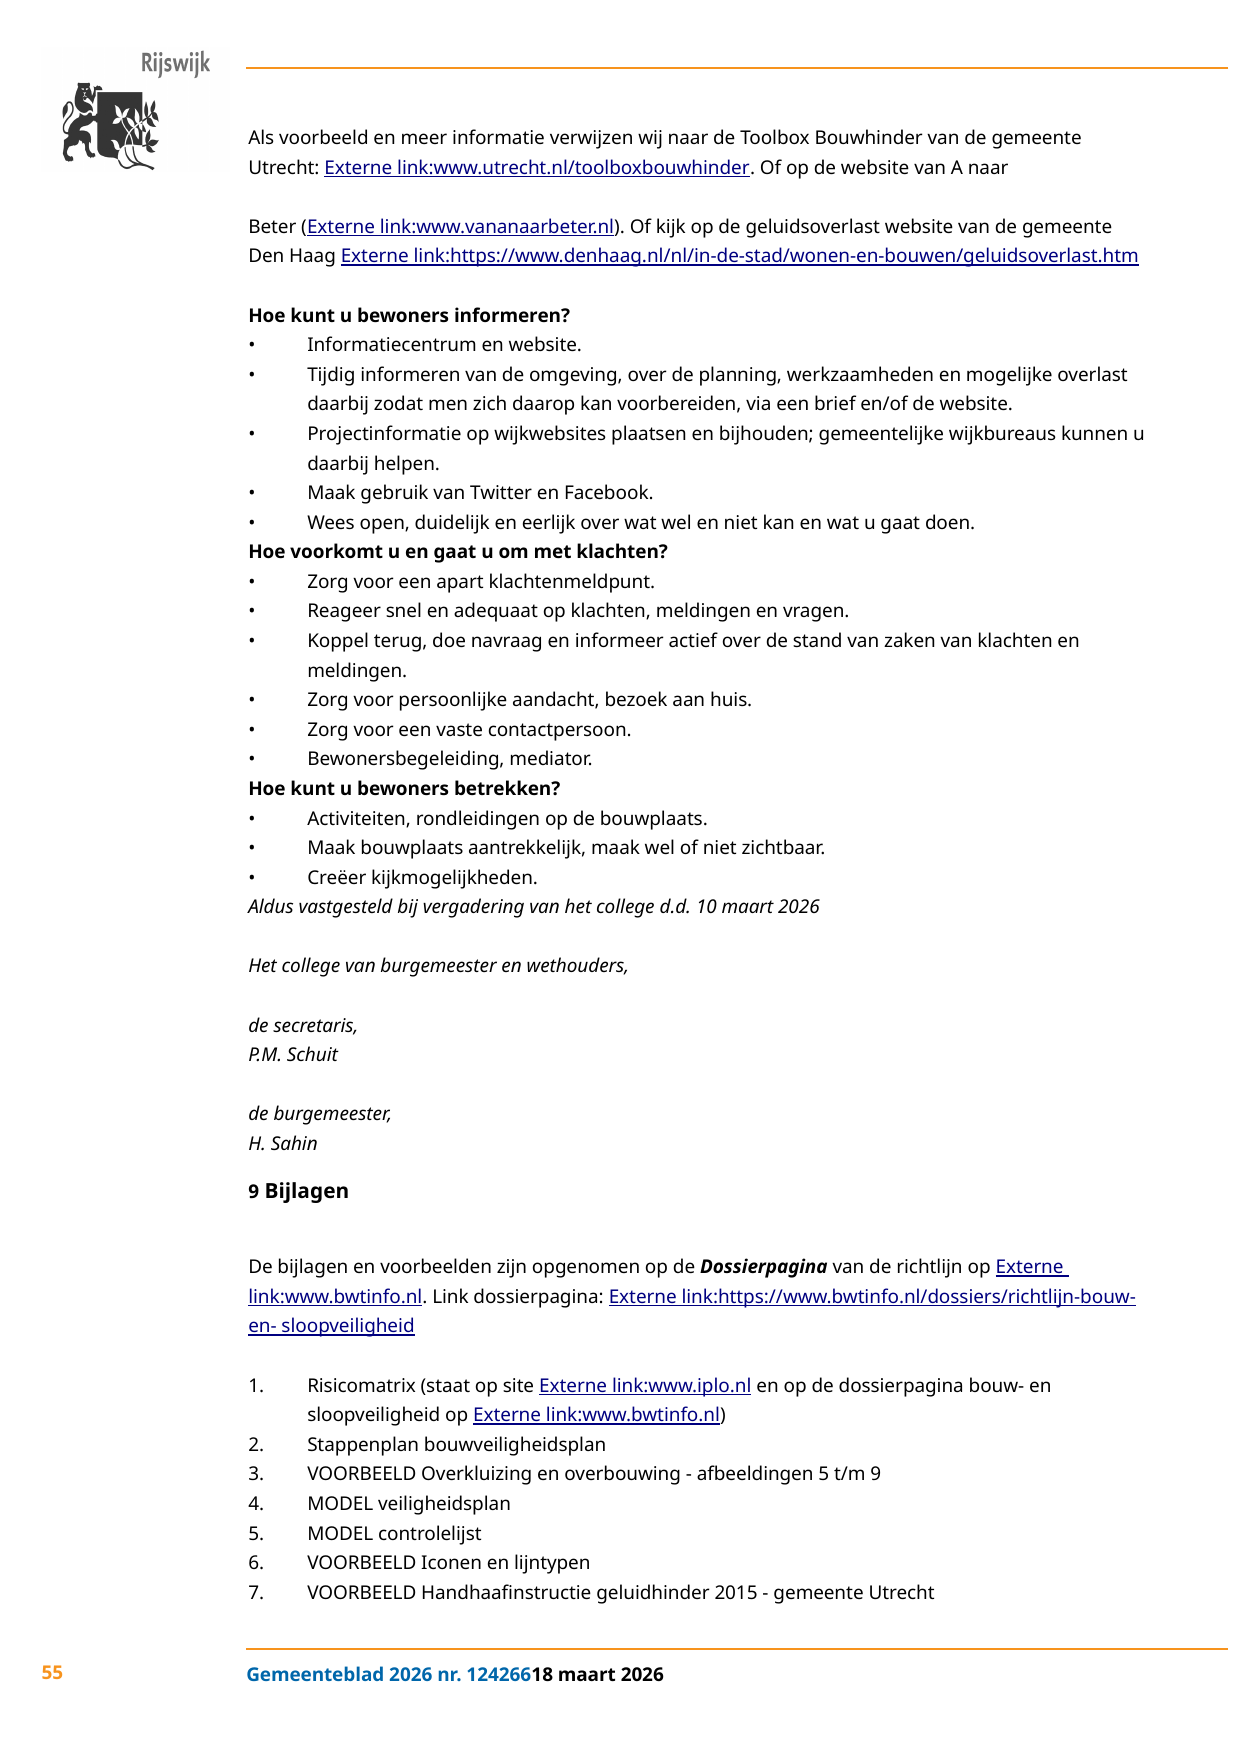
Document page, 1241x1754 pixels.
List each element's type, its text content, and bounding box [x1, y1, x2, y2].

list Reageer snel en adequaat op klachten, meldingen en vragen. [248, 598, 1152, 623]
text De bijlagen en voorbeelden zijn opgenomen op de Dossierpagina van de richtlijn op Externe link:www.bwtinfo.nl. Link dossierpagina: Externe link:https://www.bwtinfo.nl/dossiers/richtlijn-bouw-en- sloopveiligheid [248, 1253, 1152, 1338]
list Maak gebruik van Twitter en Facebook. [248, 479, 1152, 505]
text 9 Bijlagen [248, 1176, 1152, 1204]
text Hoe kunt u bewoners betrekken? [248, 775, 1152, 801]
list Risicomatrix (staat op site Externe link:www.iplo.nl en op de dossierpagina bouw- en sloopveiligheid op Externe link:www.bwtinfo.nl) [248, 1372, 1152, 1427]
list Activiteiten, rondleidingen op de bouwplaats. [248, 805, 1152, 831]
list Zorg voor een vaste contactpersoon. [248, 716, 1152, 742]
list VOORBEELD Handhaafinstructie geluidhinder 2015 - gemeente Utrecht [248, 1579, 1152, 1605]
list Zorg voor een apart klachtenmeldpunt. [248, 568, 1152, 594]
list Maak bouwplaats aantrekkelijk, maak wel of niet zichtbaar. [248, 834, 1152, 860]
list Wees open, duidelijk en eerlijk over wat wel en niet kan en wat u gaat doen. [248, 509, 1152, 535]
list VOORBEELD Iconen en lijntypen [248, 1549, 1152, 1575]
text Hoe kunt u bewoners informeren? [248, 302, 1152, 328]
list VOORBEELD Overkluizing en overbouwing - afbeeldingen 5 t/m 9 [248, 1461, 1152, 1486]
text Het college van burgemeester en wethouders, [248, 953, 1152, 978]
text H. Sahin [248, 1130, 1152, 1156]
list MODEL controlelijst [248, 1520, 1152, 1546]
text de secretaris, [248, 1012, 1152, 1038]
list Tijdig informeren van de omgeving, over de planning, werkzaamheden en mogelijke overlast daarbij zodat men zich daarop kan voorbereiden, via een brief en/of de website. [248, 361, 1152, 416]
text P.M. Schuit [248, 1041, 1152, 1067]
text Hoe voorkomt u en gaat u om met klachten? [248, 538, 1152, 564]
list Koppel terug, doe navraag en informeer actief over de stand van zaken van klachten en meldingen. [248, 627, 1152, 683]
text Beter (Externe link:www.vananaarbeter.nl). Of kijk op de geluidsoverlast website van de gemeente Den Haag Externe link:https://www.denhaag.nl/nl/in-de-stad/wonen-en-bouwen/geluidsoverlast.htm [248, 213, 1152, 268]
list Zorg voor persoonlijke aandacht, bezoek aan huis. [248, 686, 1152, 712]
list Stappenplan bouwveiligheidsplan [248, 1431, 1152, 1457]
list Projectinformatie op wijkwebsites plaatsen en bijhouden; gemeentelijke wijkbureaus kunnen u daarbij helpen. [248, 420, 1152, 476]
picture [41, 47, 231, 172]
list Bewonersbegeleiding, mediator. [248, 746, 1152, 771]
list Creëer kijkmogelijkheden. [248, 864, 1152, 890]
text Als voorbeeld en meer informatie verwijzen wij naar de Toolbox Bouwhinder van de gemeente Utrecht: Externe link:www.utrecht.nl/toolboxbouwhinder. Of op de website van A naar [248, 124, 1152, 180]
list Informatiecentrum en website. [248, 331, 1152, 357]
text Aldus vastgesteld bij vergadering van het college d.d. 10 maart 2026 [248, 893, 1152, 919]
list MODEL veiligheidsplan [248, 1490, 1152, 1516]
text de burgemeester, [248, 1101, 1152, 1126]
